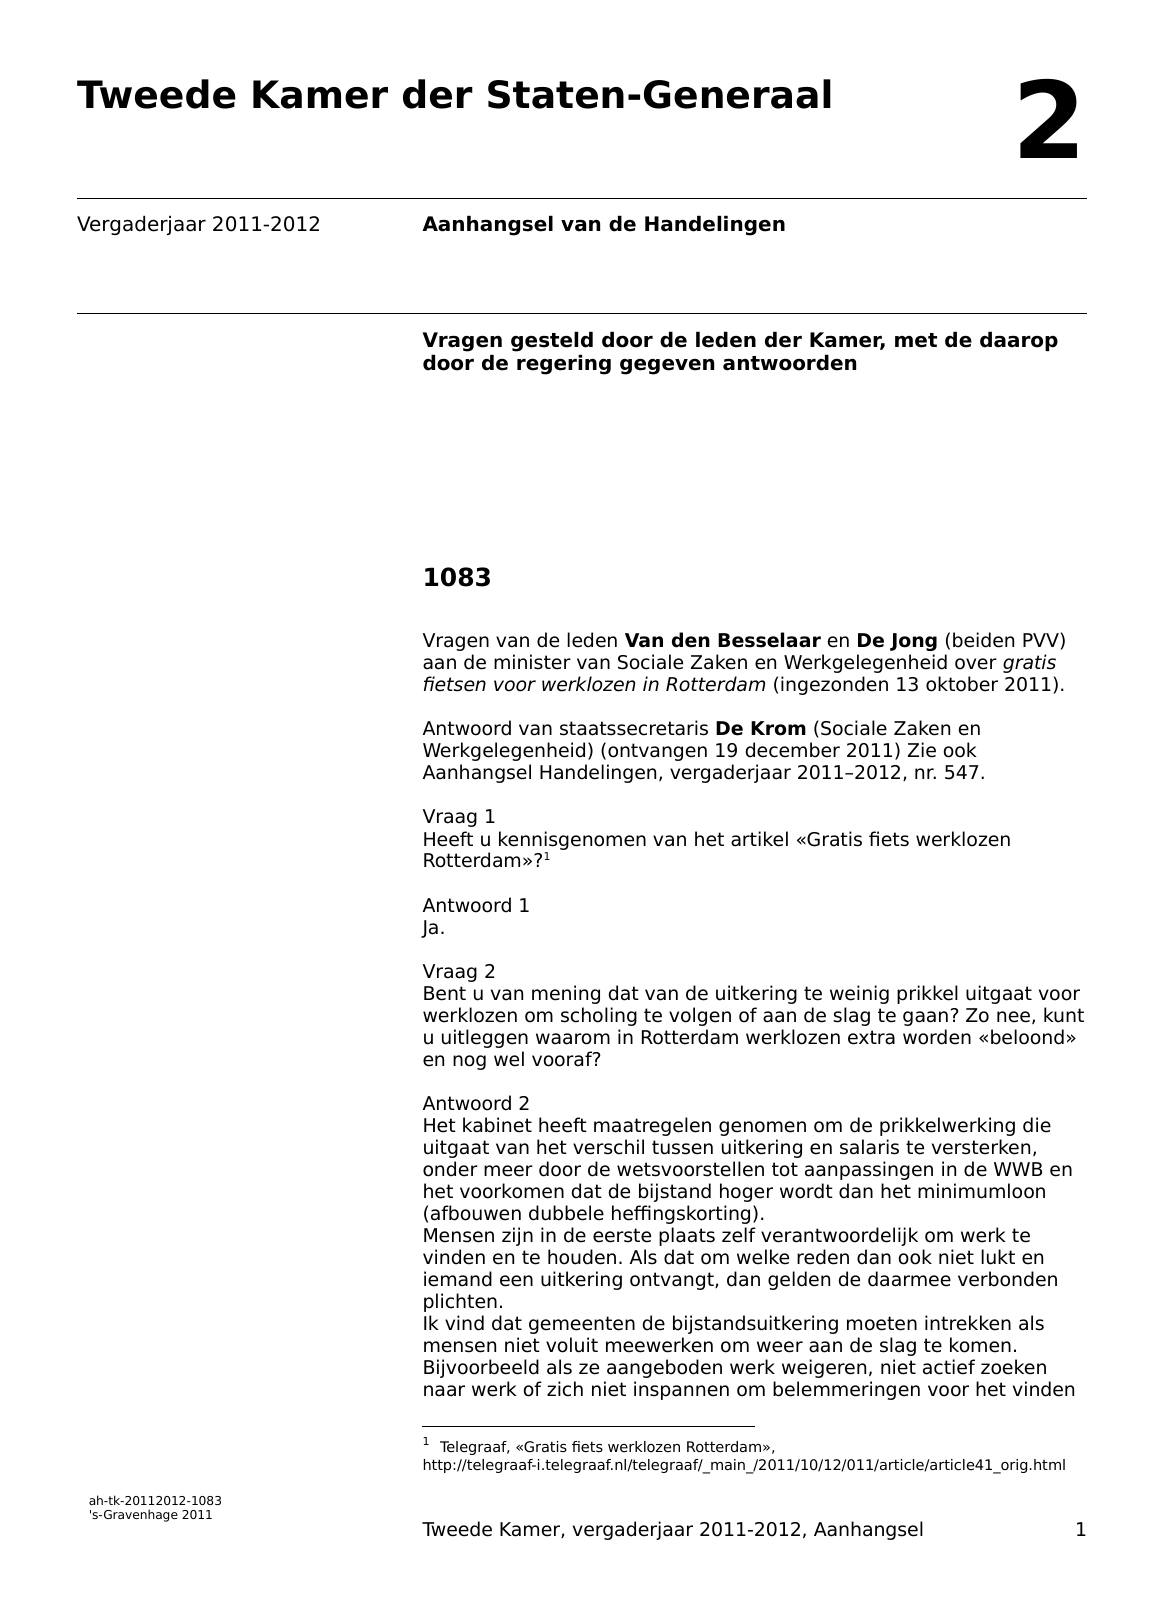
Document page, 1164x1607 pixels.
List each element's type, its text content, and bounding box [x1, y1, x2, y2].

text 's-Gravenhage 2011 [88, 1508, 323, 1522]
text Antwoord 1 [422, 894, 1087, 917]
text Vraag 1 [422, 806, 1087, 828]
text http://telegraaf-i.telegraaf.nl/telegraaf/_main_/2011/10/12/011/article/article41_orig.html [422, 1457, 1087, 1474]
text ah-tk-20112012-1083 [88, 1494, 323, 1508]
text Het kabinet heeft maatregelen genomen om de prikkelwerking die uitgaat van het verschil tussen uitkering en salaris te versterken, onder meer door de wetsvoorstellen tot aanpassingen in de WWB en het voorkomen dat de bijstand hoger wordt dan het minimumloon (afbouwen dubbele heffingskorting). [422, 1115, 1087, 1225]
text Telegraaf, «Gratis fiets werklozen Rotterdam», [422, 1435, 1087, 1457]
text Mensen zijn in de eerste plaats zelf verantwoordelijk om werk te vinden en te houden. Als dat om welke reden dan ook niet lukt en iemand een uitkering ontvangt, dan gelden de daarmee verbonden plichten. [422, 1225, 1087, 1313]
text Heeft u kennisgenomen van het artikel «Gratis fiets werklozen Rotterdam»? [422, 828, 1087, 872]
text Vragen van de leden Van den Besselaar en De Jong (beiden PVV) aan de minister van Sociale Zaken en Werkgelegenheid over gratis fietsen voor werklozen in Rotterdam (ingezonden 13 oktober 2011). [422, 630, 1087, 696]
table_header Tweede Kamer der Staten-Generaal [77, 59, 886, 198]
table_cell Vergaderjaar 2011-2012 [77, 199, 422, 313]
text 1083 [422, 563, 1087, 592]
text Ja. [422, 917, 1087, 938]
table_header 2 [886, 59, 1087, 198]
text Ik vind dat gemeenten de bijstandsuitkering moeten intrekken als mensen niet voluit meewerken om weer aan de slag te komen. Bijvoorbeeld als ze aangeboden werk weigeren, niet actief zoeken naar werk of zich niet inspannen om belemmeringen voor het vinden [422, 1313, 1087, 1401]
table_cell Aanhangsel van de Handelingen [422, 199, 1087, 313]
text Antwoord van staatssecretaris De Krom (Sociale Zaken en Werkgelegenheid) (ontvangen 19 december 2011) Zie ook Aanhangsel Handelingen, vergaderjaar 2011–2012, nr. 547. [422, 718, 1087, 784]
text Antwoord 2 [422, 1093, 1087, 1115]
table_cell Vragen gesteld door de leden der Kamer, met de daarop door de regering gegeven antwoorden [422, 314, 1087, 375]
text Vraag 2 [422, 961, 1087, 983]
text Bent u van mening dat van de uitkering te weinig prikkel uitgaat voor werklozen om scholing te volgen of aan de slag te gaan? Zo nee, kunt u uitleggen waarom in Rotterdam werklozen extra worden «beloond» en nog wel vooraf? [422, 983, 1087, 1071]
table_cell [77, 314, 422, 375]
